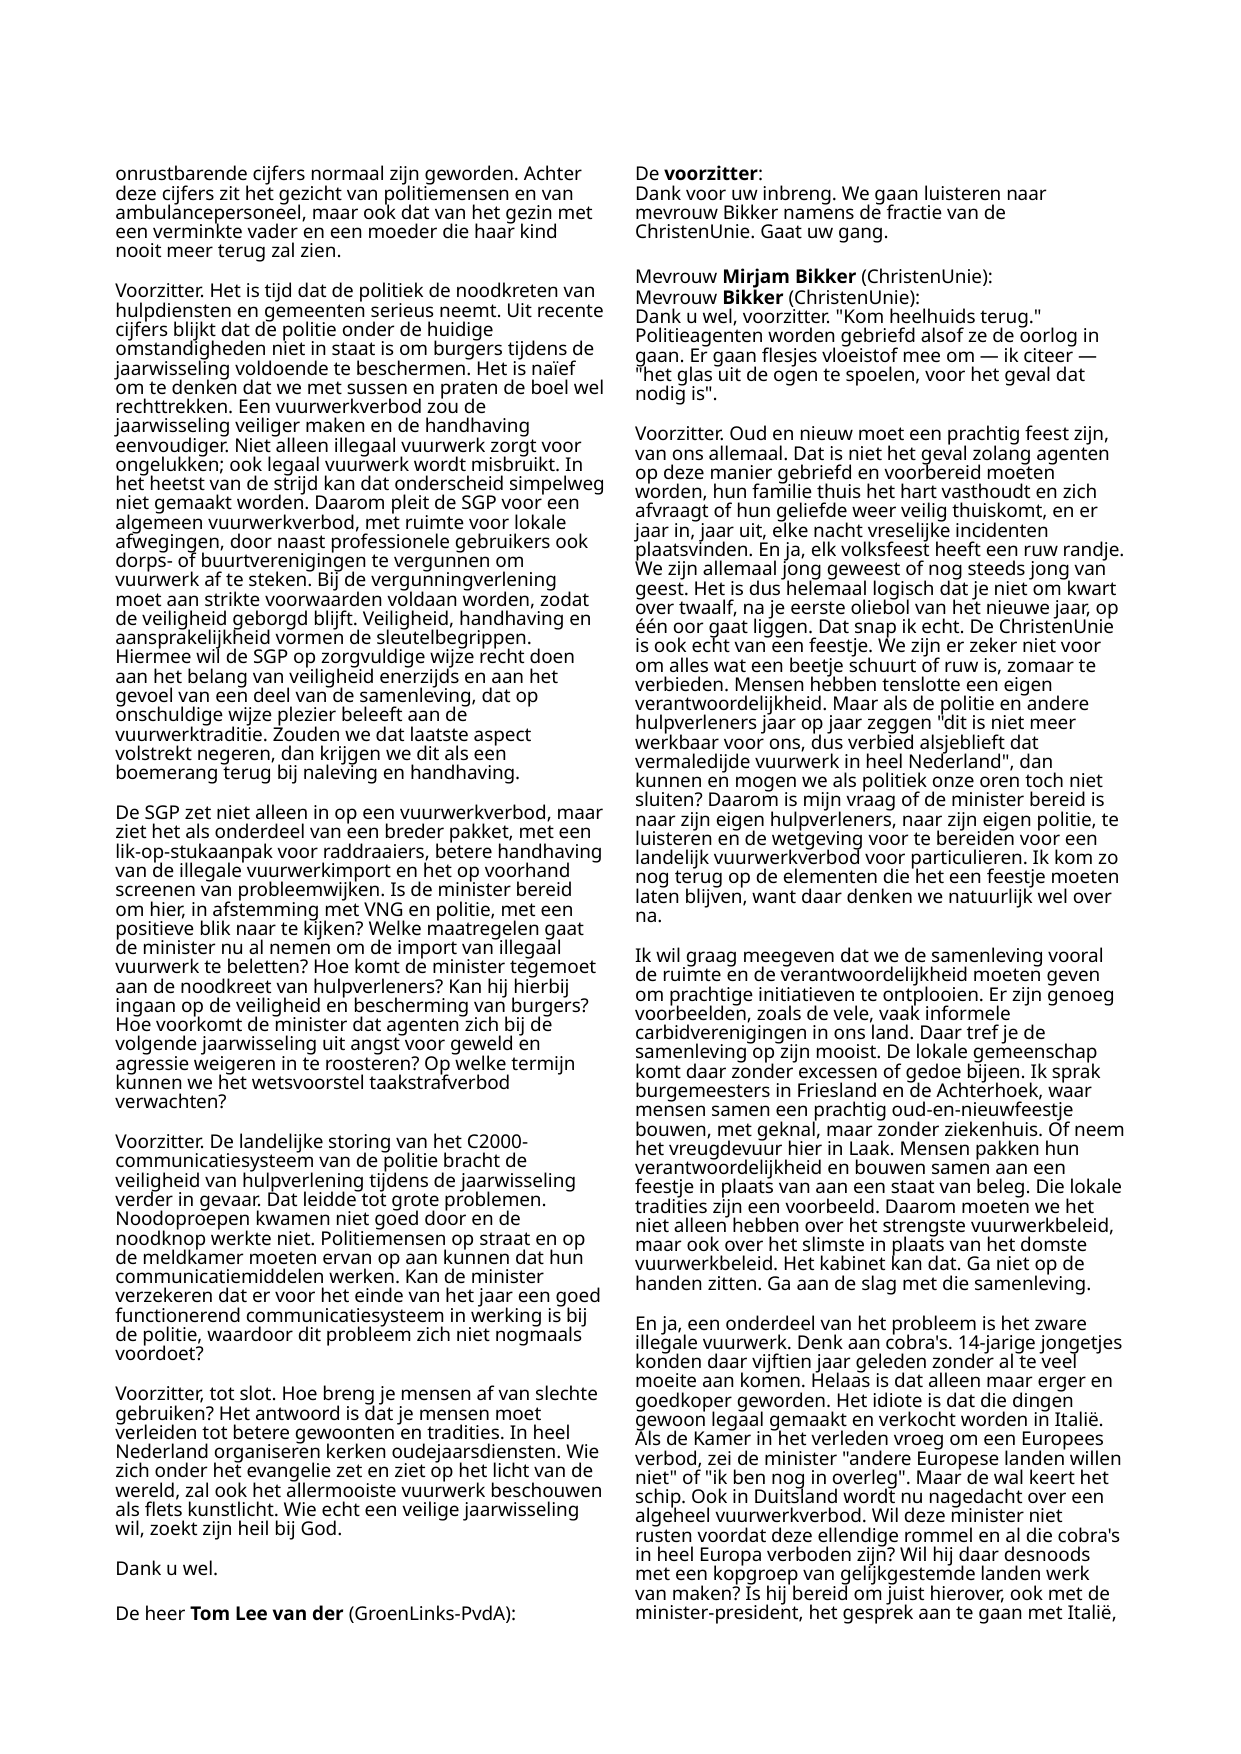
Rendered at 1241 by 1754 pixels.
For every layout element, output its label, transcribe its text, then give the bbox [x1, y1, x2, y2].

text Voorzitter, tot slot. Hoe breng je mensen af van slechte gebruiken? Het antwoord is dat je mensen moet verleiden tot betere gewoonten en tradities. In heel Nederland organiseren kerken oudejaarsdiensten. Wie zich onder het evangelie zet en ziet op het licht van de wereld, zal ook het allermooiste vuurwerk beschouwen als flets kunstlicht. Wie echt een veilige jaarwisseling wil, zoekt zijn heil bij God. [115, 1385, 605, 1539]
text De SGP zet niet alleen in op een vuurwerkverbod, maar ziet het als onderdeel van een breder pakket, met een lik-op-stukaanpak voor raddraaiers, betere handhaving van de illegale vuurwerkimport en het op voorhand screenen van probleemwijken. Is de minister bereid om hier, in afstemming met VNG en politie, met een positieve blik naar te kijken? Welke maatregelen gaat de minister nu al nemen om de import van illegaal vuurwerk te beletten? Hoe komt de minister tegemoet aan de noodkreet van hulpverleners? Kan hij hierbij ingaan op de veiligheid en bescherming van burgers? Hoe voorkomt de minister dat agenten zich bij de volgende jaarwisseling uit angst voor geweld en agressie weigeren in te roosteren? Op welke termijn kunnen we het wetsvoorstel taakstrafverbod verwachten? [115, 804, 605, 1112]
text Ik wil graag meegeven dat we de samenleving vooral de ruimte en de verantwoordelijkheid moeten geven om prachtige initiatieven te ontplooien. Er zijn genoeg voorbeelden, zoals de vele, vaak informele carbidverenigingen in ons land. Daar tref je de samenleving op zijn mooist. De lokale gemeenschap komt daar zonder excessen of gedoe bijeen. Ik sprak burgemeesters in Friesland en de Achterhoek, waar mensen samen een prachtig oud-en-nieuwfeestje bouwen, met geknal, maar zonder ziekenhuis. Of neem het vreugdevuur hier in Laak. Mensen pakken hun verantwoordelijkheid en bouwen samen aan een feestje in plaats van aan een staat van beleg. Die lokale tradities zijn een voorbeeld. Daarom moeten we het niet alleen hebben over het strengste vuurwerkbeleid, maar ook over het slimste in plaats van het domste vuurwerkbeleid. Het kabinet kan dat. Ga niet op de handen zitten. Ga aan de slag met die samenleving. [635, 947, 1125, 1294]
text Dank u wel, voorzitter. "Kom heelhuids terug." Politieagenten worden gebriefd alsof ze de oorlog in gaan. Er gaan flesjes vloeistof mee om — ik citeer — "het glas uit de ogen te spoelen, voor het geval dat nodig is". [635, 308, 1125, 404]
text onrustbarende cijfers normaal zijn geworden. Achter deze cijfers zit het gezicht van politiemensen en van ambulancepersoneel, maar ook dat van het gezin met een verminkte vader en een moeder die haar kind nooit meer terug zal zien. [115, 165, 605, 262]
text Dank u wel. [115, 1560, 605, 1579]
text De heer Tom Lee van der (GroenLinks-PvdA): [115, 1600, 605, 1626]
text Voorzitter. De landelijke storing van het C2000-communicatiesysteem van de politie bracht de veiligheid van hulpverlening tijdens de jaarwisseling verder in gevaar. Dat leidde tot grote problemen. Noodoproepen kwamen niet goed door en de noodknop werkte niet. Politiemensen op straat en op de meldkamer moeten ervan op aan kunnen dat hun communicatiemiddelen werken. Kan de minister verzekeren dat er voor het einde van het jaar een goed functionerend communicatiesysteem in werking is bij de politie, waardoor dit probleem zich niet nogmaals voordoet? [115, 1133, 605, 1364]
text De voorzitter: [635, 165, 1125, 184]
text En ja, een onderdeel van het probleem is het zware illegale vuurwerk. Denk aan cobra's. 14-jarige jongetjes konden daar vijftien jaar geleden zonder al te veel moeite aan komen. Helaas is dat alleen maar erger en goedkoper geworden. Het idiote is dat die dingen gewoon legaal gemaakt en verkocht worden in Italië. Als de Kamer in het verleden vroeg om een Europees verbod, zei de minister "andere Europese landen willen niet" of "ik ben nog in overleg". Maar de wal keert het schip. Ook in Duitsland wordt nu nagedacht over een algeheel vuurwerkverbod. Wil deze minister niet rusten voordat deze ellendige rommel en al die cobra's in heel Europa verboden zijn? Wil hij daar desnoods met een kopgroep van gelijkgestemde landen werk van maken? Is hij bereid om juist hierover, ook met de minister-president, het gesprek aan te gaan met Italië, [635, 1315, 1125, 1623]
text Voorzitter. Oud en nieuw moet een prachtig feest zijn, van ons allemaal. Dat is niet het geval zolang agenten op deze manier gebriefd en voorbereid moeten worden, hun familie thuis het hart vasthoudt en zich afvraagt of hun geliefde weer veilig thuiskomt, en er jaar in, jaar uit, elke nacht vreselijke incidenten plaatsvinden. En ja, elk volksfeest heeft een ruw randje. We zijn allemaal jong geweest of nog steeds jong van geest. Het is dus helemaal logisch dat je niet om kwart over twaalf, na je eerste oliebol van het nieuwe jaar, op één oor gaat liggen. Dat snap ik echt. De ChristenUnie is ook echt van een feestje. We zijn er zeker niet voor om alles wat een beetje schuurt of ruw is, zomaar te verbieden. Mensen hebben tenslotte een eigen verantwoordelijkheid. Maar als de politie en andere hulpverleners jaar op jaar zeggen "dit is niet meer werkbaar voor ons, dus verbied alsjeblieft dat vermaledijde vuurwerk in heel Nederland", dan kunnen en mogen we als politiek onze oren toch niet sluiten? Daarom is mijn vraag of de minister bereid is naar zijn eigen hulpverleners, naar zijn eigen politie, te luisteren en de wetgeving voor te bereiden voor een landelijk vuurwerkverbod voor particulieren. Ik kom zo nog terug op de elementen die het een feestje moeten laten blijven, want daar denken we natuurlijk wel over na. [635, 425, 1125, 926]
text Mevrouw Bikker (ChristenUnie): [635, 289, 1125, 308]
text Mevrouw Mirjam Bikker (ChristenUnie): [635, 263, 1125, 289]
text Dank voor uw inbreng. We gaan luisteren naar mevrouw Bikker namens de fractie van de ChristenUnie. Gaat uw gang. [635, 184, 1125, 242]
text Voorzitter. Het is tijd dat de politiek de noodkreten van hulpdiensten en gemeenten serieus neemt. Uit recente cijfers blijkt dat de politie onder de huidige omstandigheden niet in staat is om burgers tijdens de jaarwisseling voldoende te beschermen. Het is naïef om te denken dat we met sussen en praten de boel wel rechttrekken. Een vuurwerkverbod zou de jaarwisseling veiliger maken en de handhaving eenvoudiger. Niet alleen illegaal vuurwerk zorgt voor ongelukken; ook legaal vuurwerk wordt misbruikt. In het heetst van de strijd kan dat onderscheid simpelweg niet gemaakt worden. Daarom pleit de SGP voor een algemeen vuurwerkverbod, met ruimte voor lokale afwegingen, door naast professionele gebruikers ook dorps- of buurtverenigingen te vergunnen om vuurwerk af te steken. Bij de vergunningverlening moet aan strikte voorwaarden voldaan worden, zodat de veiligheid geborgd blijft. Veiligheid, handhaving en aansprakelijkheid vormen de sleutelbegrippen. Hiermee wil de SGP op zorgvuldige wijze recht doen aan het belang van veiligheid enerzijds en aan het gevoel van een deel van de samenleving, dat op onschuldige wijze plezier beleeft aan de vuurwerktraditie. Zouden we dat laatste aspect volstrekt negeren, dan krijgen we dit als een boemerang terug bij naleving en handhaving. [115, 282, 605, 783]
